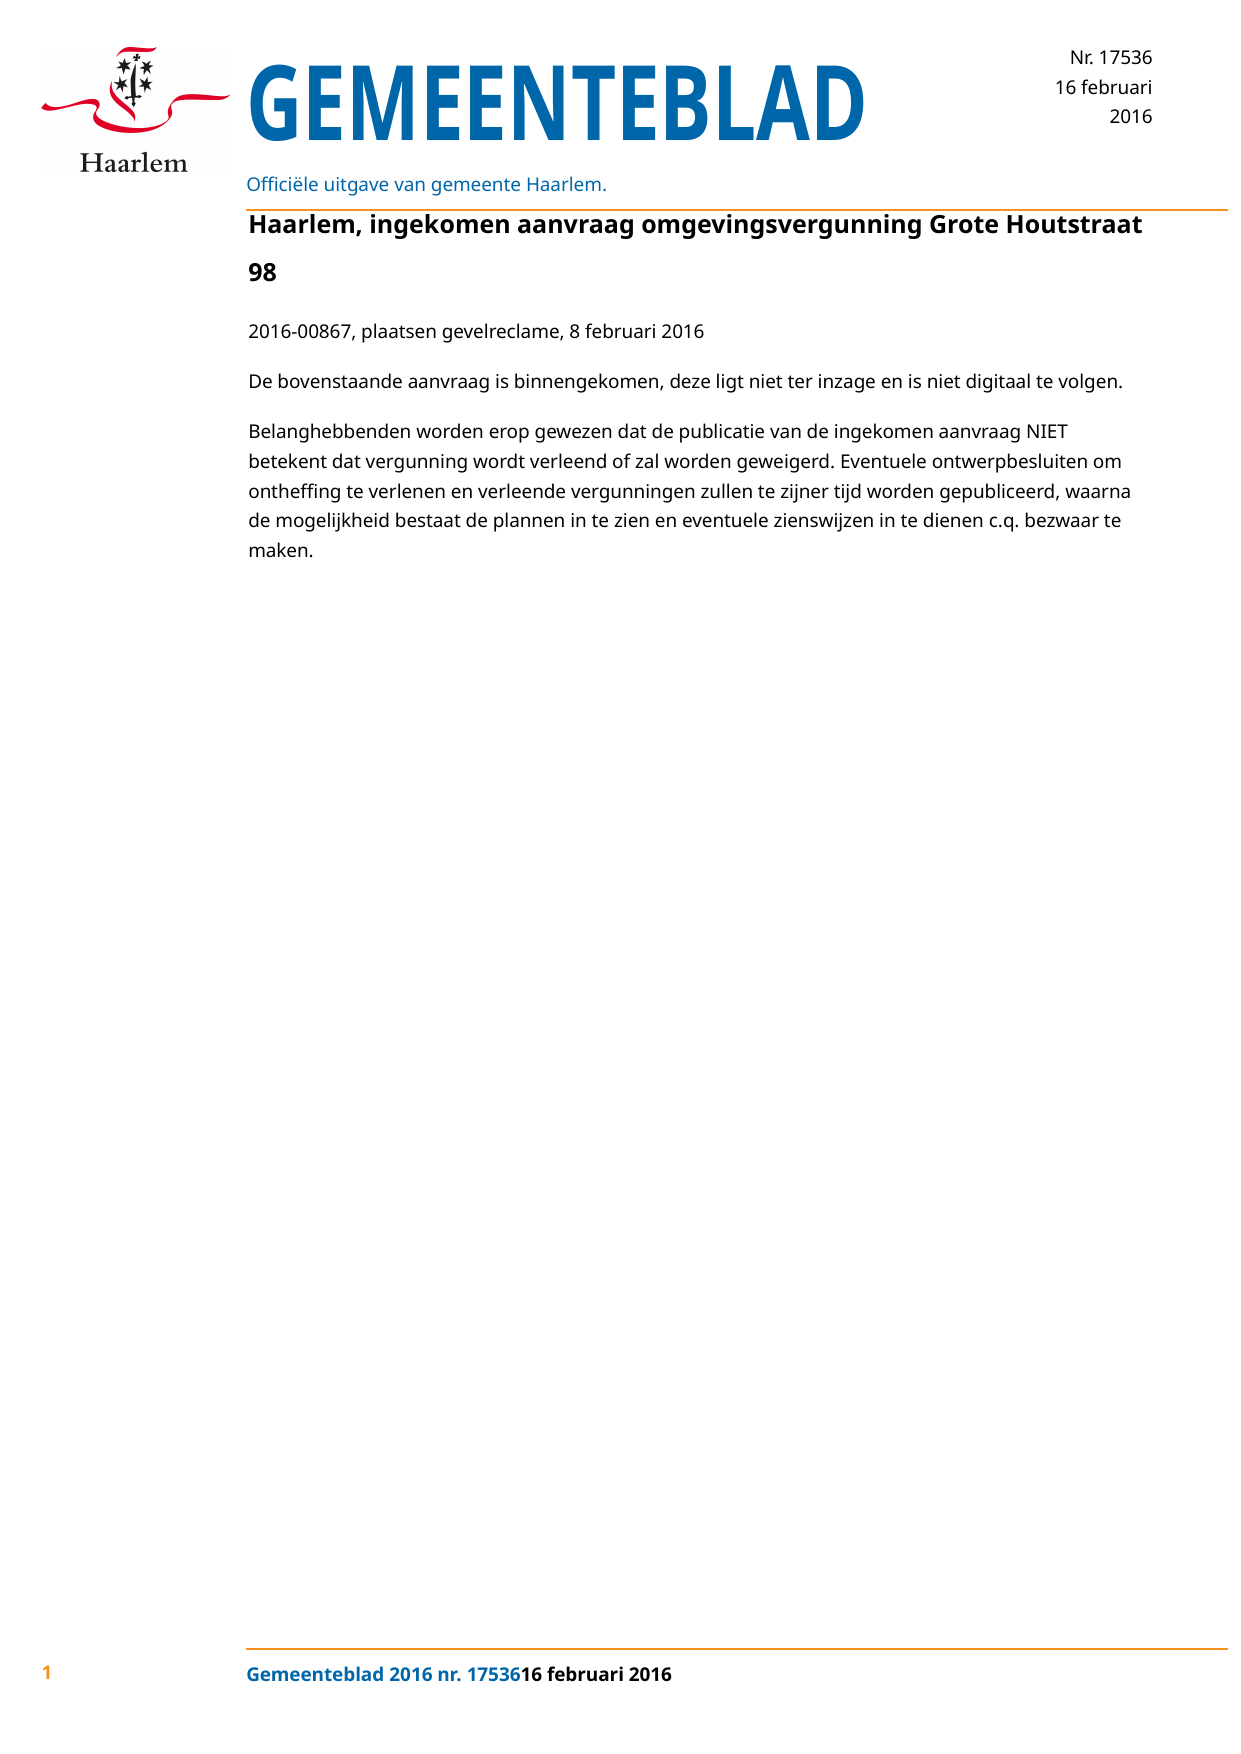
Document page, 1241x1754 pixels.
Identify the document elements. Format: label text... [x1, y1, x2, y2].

text Haarlem, ingekomen aanvraag omgevingsvergunning Grote Houtstraat 98 [248, 211, 1152, 288]
text 2016-00867, plaatsen gevelreclame, 8 februari 2016 [248, 318, 1152, 344]
picture [41, 47, 231, 172]
text De bovenstaande aanvraag is binnengekomen, deze ligt niet ter inzage en is niet digitaal te volgen. [248, 368, 1152, 394]
text Belanghebbenden worden erop gewezen dat de publicatie van de ingekomen aanvraag NIET betekent dat vergunning wordt verleend of zal worden geweigerd. Eventuele ontwerpbesluiten om ontheffing te verlenen en verleende vergunningen zullen te zijner tijd worden gepubliceerd, waarna de mogelijkheid bestaat de plannen in te zien en eventuele zienswijzen in te dienen c.q. bezwaar te maken. [248, 419, 1152, 563]
